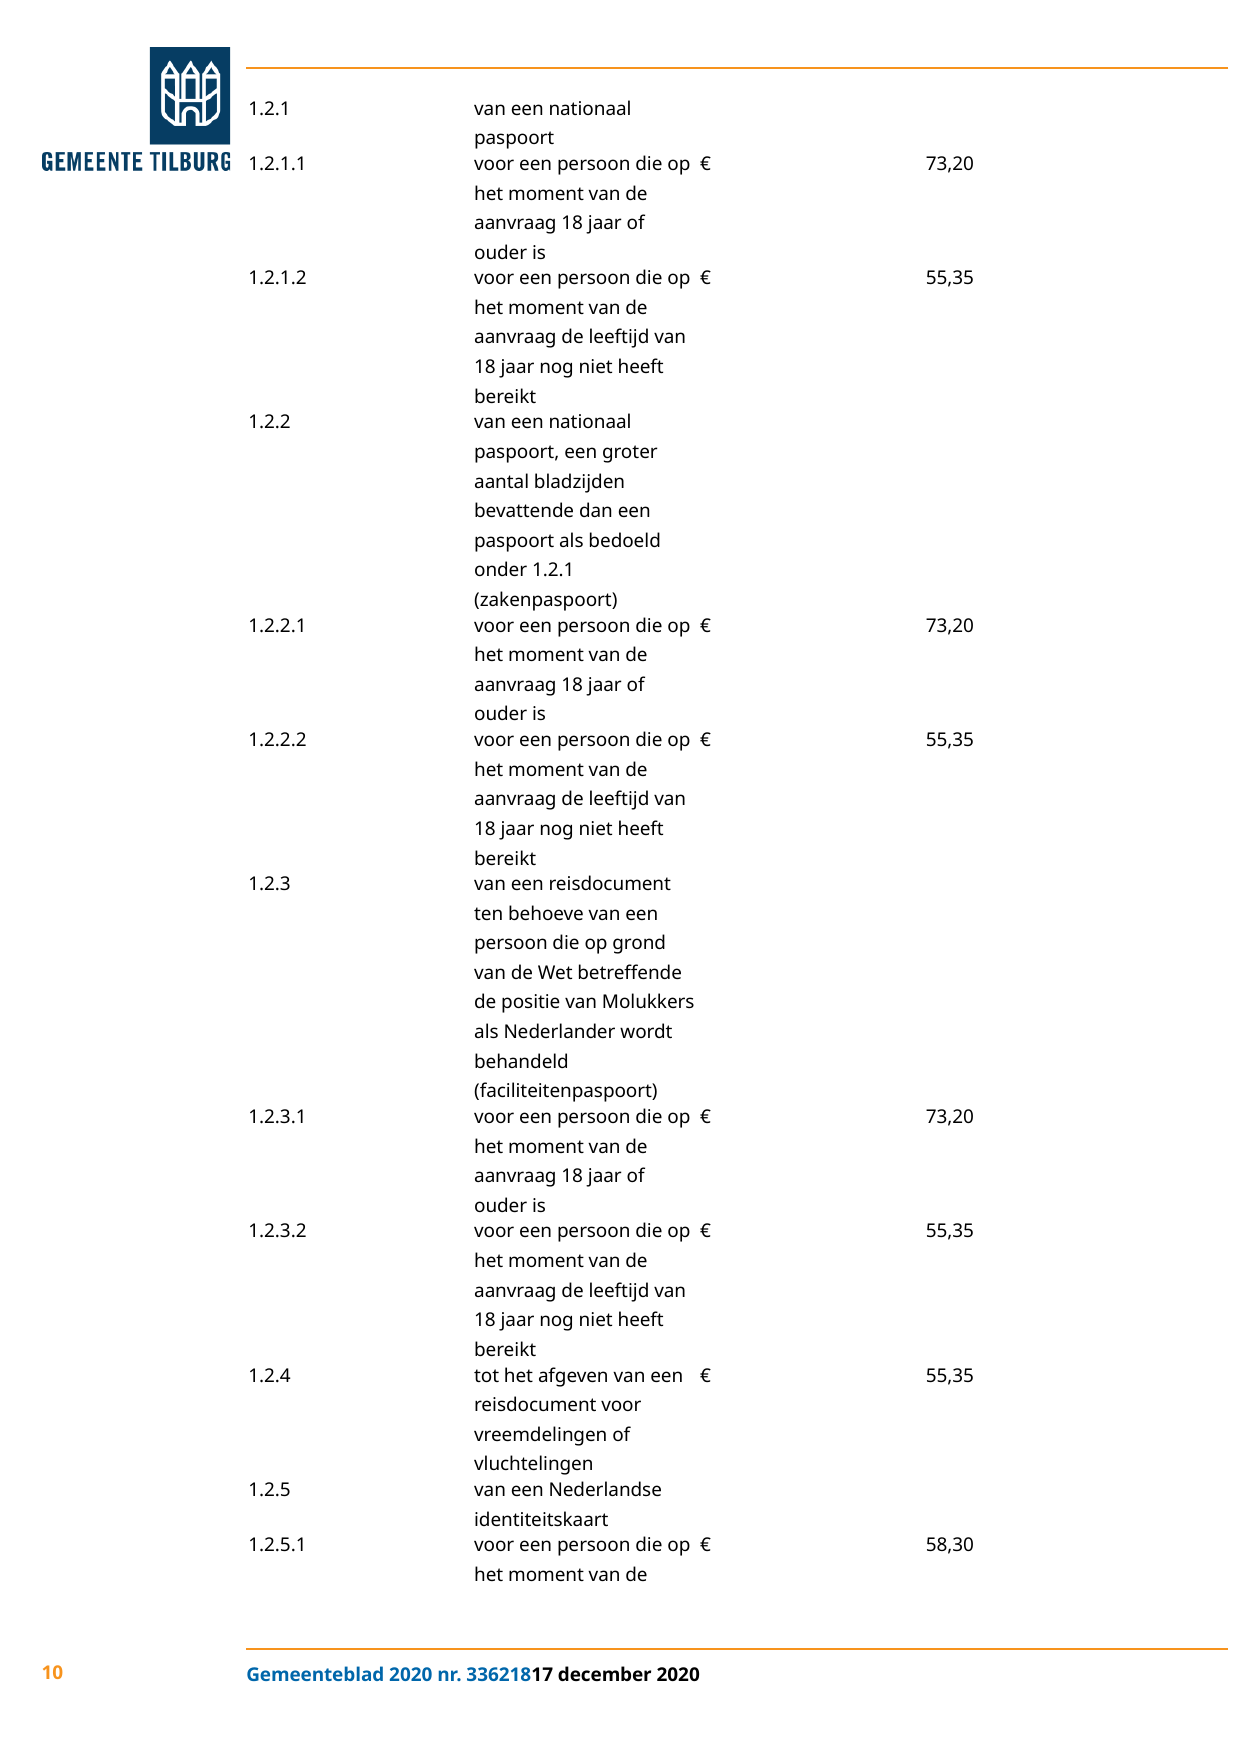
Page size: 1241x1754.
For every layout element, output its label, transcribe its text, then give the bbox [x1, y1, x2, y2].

table_cell 1.2.1 [248, 95, 474, 150]
table_cell € [700, 726, 926, 870]
table_cell 1.2.5 [248, 1476, 474, 1532]
table_cell 1.2.3.1 [248, 1103, 474, 1218]
picture [41, 47, 231, 172]
table_cell € [700, 1218, 926, 1362]
table_cell 73,20 [926, 612, 1152, 726]
table_cell van een Nederlandse identiteitskaart [474, 1476, 700, 1532]
table_cell 1.2.3 [248, 870, 474, 1103]
table_cell van een reisdocument ten behoeve van een persoon die op grond van de Wet betreffende de positie van Molukkers als Nederlander wordt behandeld (faciliteitenpaspoort) [474, 870, 700, 1103]
table_cell [926, 870, 1152, 1103]
table_cell 55,35 [926, 1218, 1152, 1362]
table_cell [926, 1476, 1152, 1532]
table_cell voor een persoon die op het moment van de [474, 1532, 700, 1587]
table_cell 58,30 [926, 1532, 1152, 1587]
table_cell voor een persoon die op het moment van de aanvraag 18 jaar of ouder is [474, 150, 700, 264]
table_cell € [700, 1103, 926, 1218]
table_cell 1.2.5.1 [248, 1532, 474, 1587]
table_cell 1.2.4 [248, 1362, 474, 1476]
table_cell 55,35 [926, 726, 1152, 870]
table_cell tot het afgeven van een reisdocument voor vreemdelingen of vluchtelingen [474, 1362, 700, 1476]
table_cell € [700, 265, 926, 409]
table_cell 1.2.2 [248, 409, 474, 612]
table_cell van een nationaal paspoort, een groter aantal bladzijden bevattende dan een paspoort als bedoeld onder 1.2.1 (zakenpaspoort) [474, 409, 700, 612]
table_cell 1.2.2.1 [248, 612, 474, 726]
table_cell van een nationaal paspoort [474, 95, 700, 150]
table_cell [700, 1476, 926, 1532]
table_cell 73,20 [926, 150, 1152, 264]
table_cell [700, 95, 926, 150]
table_cell 73,20 [926, 1103, 1152, 1218]
table_cell 1.2.3.2 [248, 1218, 474, 1362]
table_cell 1.2.2.2 [248, 726, 474, 870]
table_cell 55,35 [926, 1362, 1152, 1476]
table_cell 55,35 [926, 265, 1152, 409]
table_cell 1.2.1.2 [248, 265, 474, 409]
table_cell voor een persoon die op het moment van de aanvraag 18 jaar of ouder is [474, 1103, 700, 1218]
table_cell voor een persoon die op het moment van de aanvraag de leeftijd van 18 jaar nog niet heeft bereikt [474, 726, 700, 870]
table_cell [700, 870, 926, 1103]
table_cell € [700, 1532, 926, 1587]
table_cell € [700, 1362, 926, 1476]
table_cell voor een persoon die op het moment van de aanvraag de leeftijd van 18 jaar nog niet heeft bereikt [474, 265, 700, 409]
table_cell [926, 95, 1152, 150]
table_cell voor een persoon die op het moment van de aanvraag 18 jaar of ouder is [474, 612, 700, 726]
table_cell voor een persoon die op het moment van de aanvraag de leeftijd van 18 jaar nog niet heeft bereikt [474, 1218, 700, 1362]
table_cell € [700, 150, 926, 264]
table_cell [700, 409, 926, 612]
table_cell [926, 409, 1152, 612]
table_cell 1.2.1.1 [248, 150, 474, 264]
table_cell € [700, 612, 926, 726]
